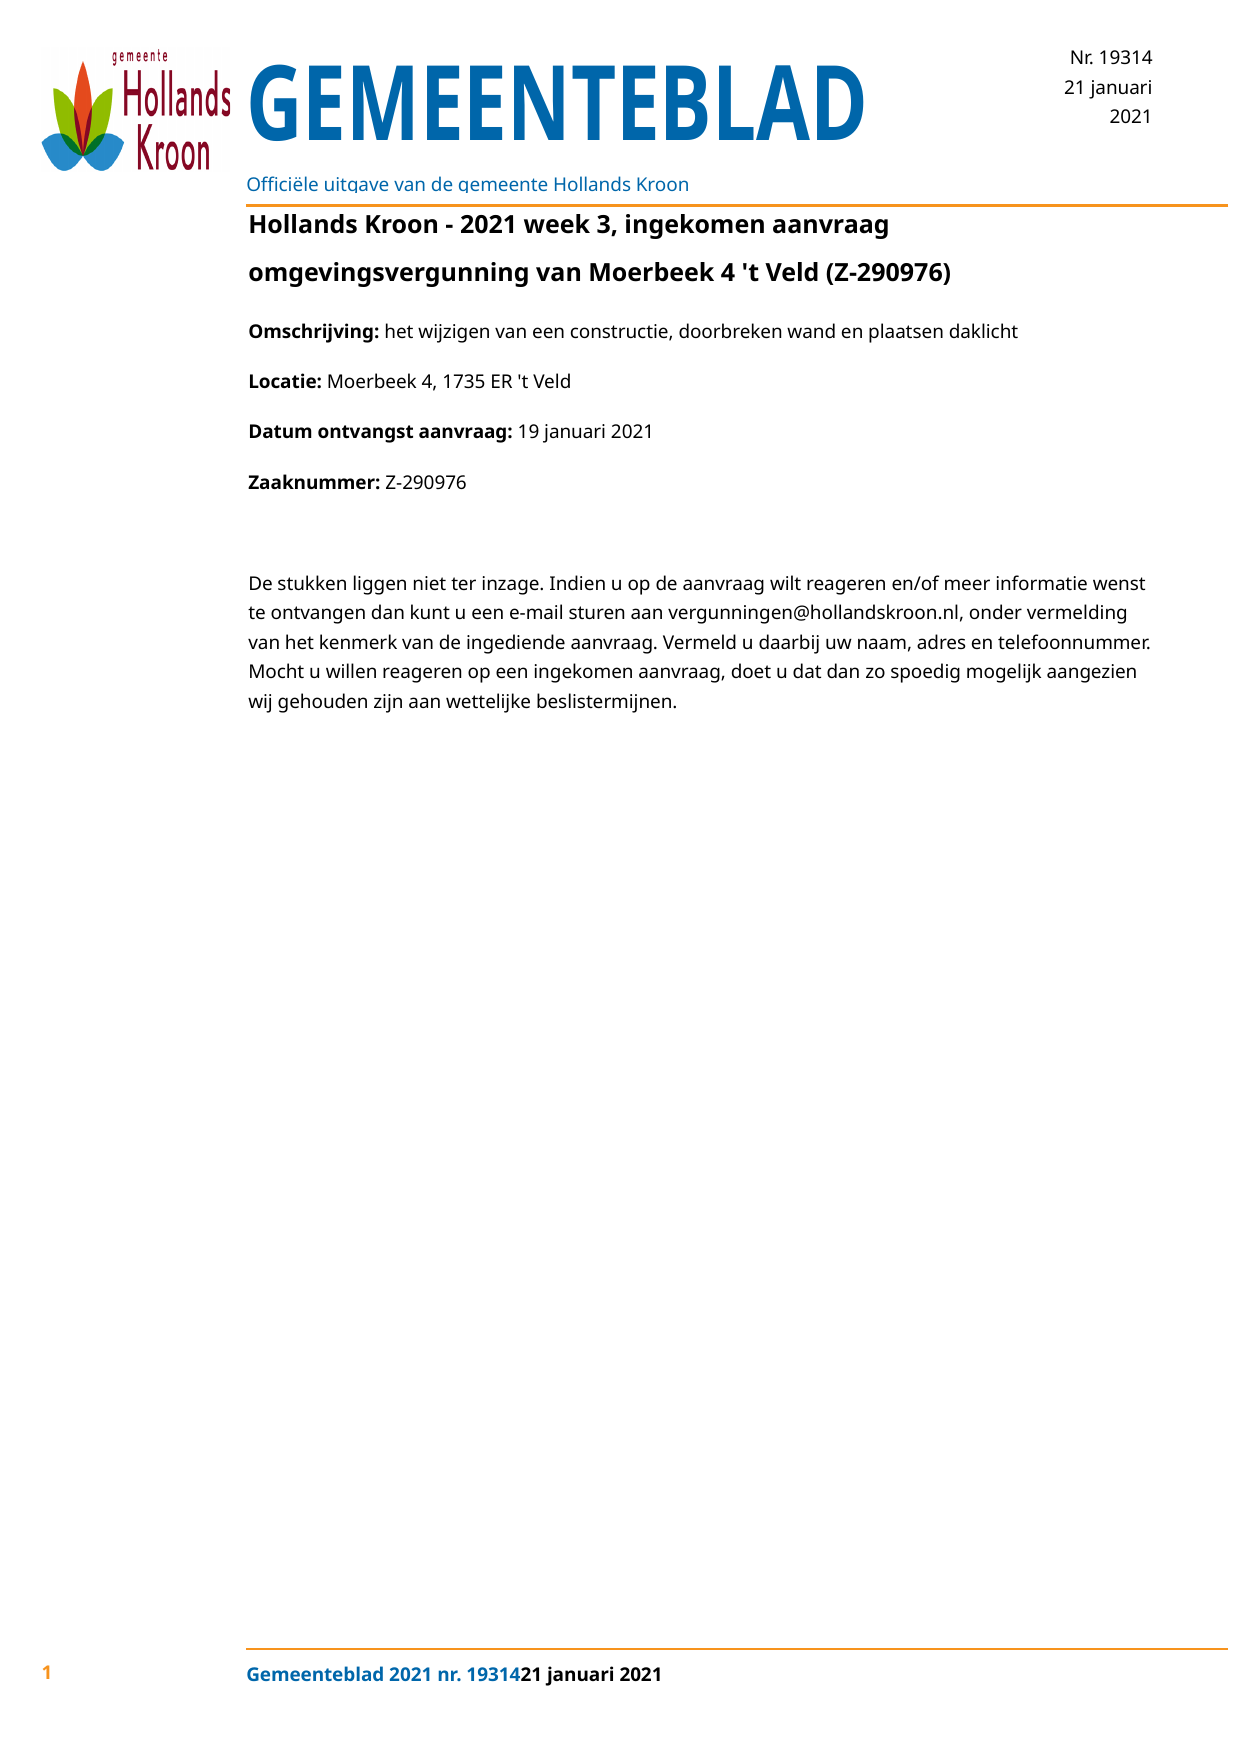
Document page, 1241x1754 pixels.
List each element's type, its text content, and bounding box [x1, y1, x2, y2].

text Omschrijving: het wijzigen van een constructie, doorbreken wand en plaatsen daklicht [248, 318, 1152, 344]
picture [41, 47, 231, 172]
text Datum ontvangst aanvraag: 19 januari 2021 [248, 419, 1152, 444]
text De stukken liggen niet ter inzage. Indien u op de aanvraag wilt reageren en/of meer informatie wenst te ontvangen dan kunt u een e-mail sturen aan vergunningen@hollandskroon.nl, onder vermelding van het kenmerk van de ingediende aanvraag. Vermeld u daarbij uw naam, adres en telefoonnummer. Mocht u willen reageren op een ingekomen aanvraag, doet u dat dan zo spoedig mogelijk aangezien wij gehouden zijn aan wettelijke beslistermijnen. [248, 570, 1152, 714]
text Hollands Kroon - 2021 week 3, ingekomen aanvraag omgevingsvergunning van Moerbeek 4 't Veld (Z-290976) [248, 207, 1152, 288]
text Zaaknummer: Z-290976 [248, 469, 1152, 495]
text Locatie: Moerbeek 4, 1735 ER 't Veld [248, 368, 1152, 394]
